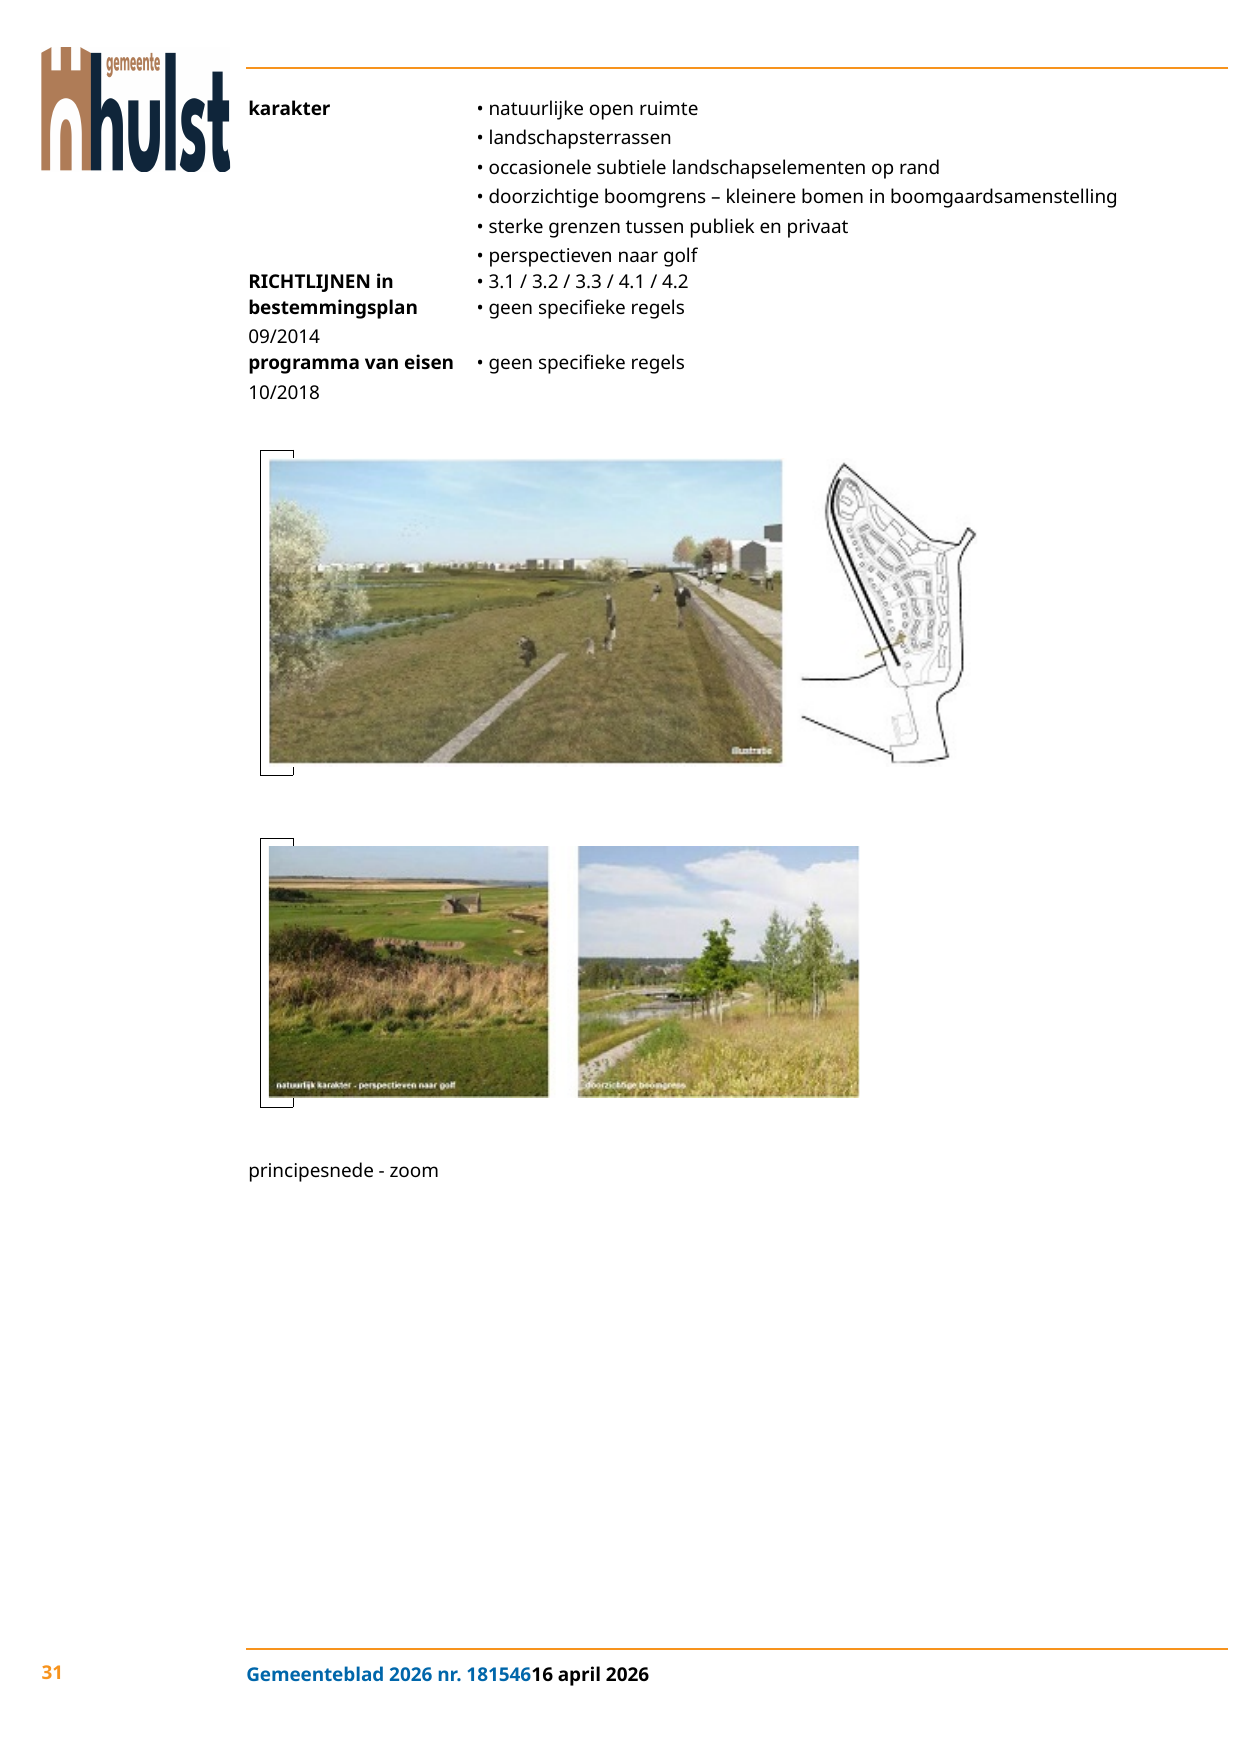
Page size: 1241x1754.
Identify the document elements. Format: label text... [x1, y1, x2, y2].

table_cell • geen specifieke regels [476, 294, 1152, 349]
text principesnede - zoom [248, 1158, 1152, 1183]
table_cell RICHTLIJNEN in [248, 269, 476, 294]
picture [268, 458, 978, 767]
table_cell programma van eisen 10/2018 [248, 350, 476, 405]
table_cell • geen specifieke regels [476, 350, 1152, 405]
picture [268, 846, 860, 1098]
picture [41, 47, 231, 172]
table_cell • natuurlijke open ruimte • landschapsterrassen • occasionele subtiele landschapselementen op rand • doorzichtige boomgrens – kleinere bomen in boomgaardsamenstelling • sterke grenzen tussen publiek en privaat • perspectieven naar golf [476, 95, 1152, 268]
table_cell • 3.1 / 3.2 / 3.3 / 4.1 / 4.2 [476, 269, 1152, 294]
table_cell karakter [248, 95, 476, 268]
table_cell bestemmingsplan 09/2014 [248, 294, 476, 349]
